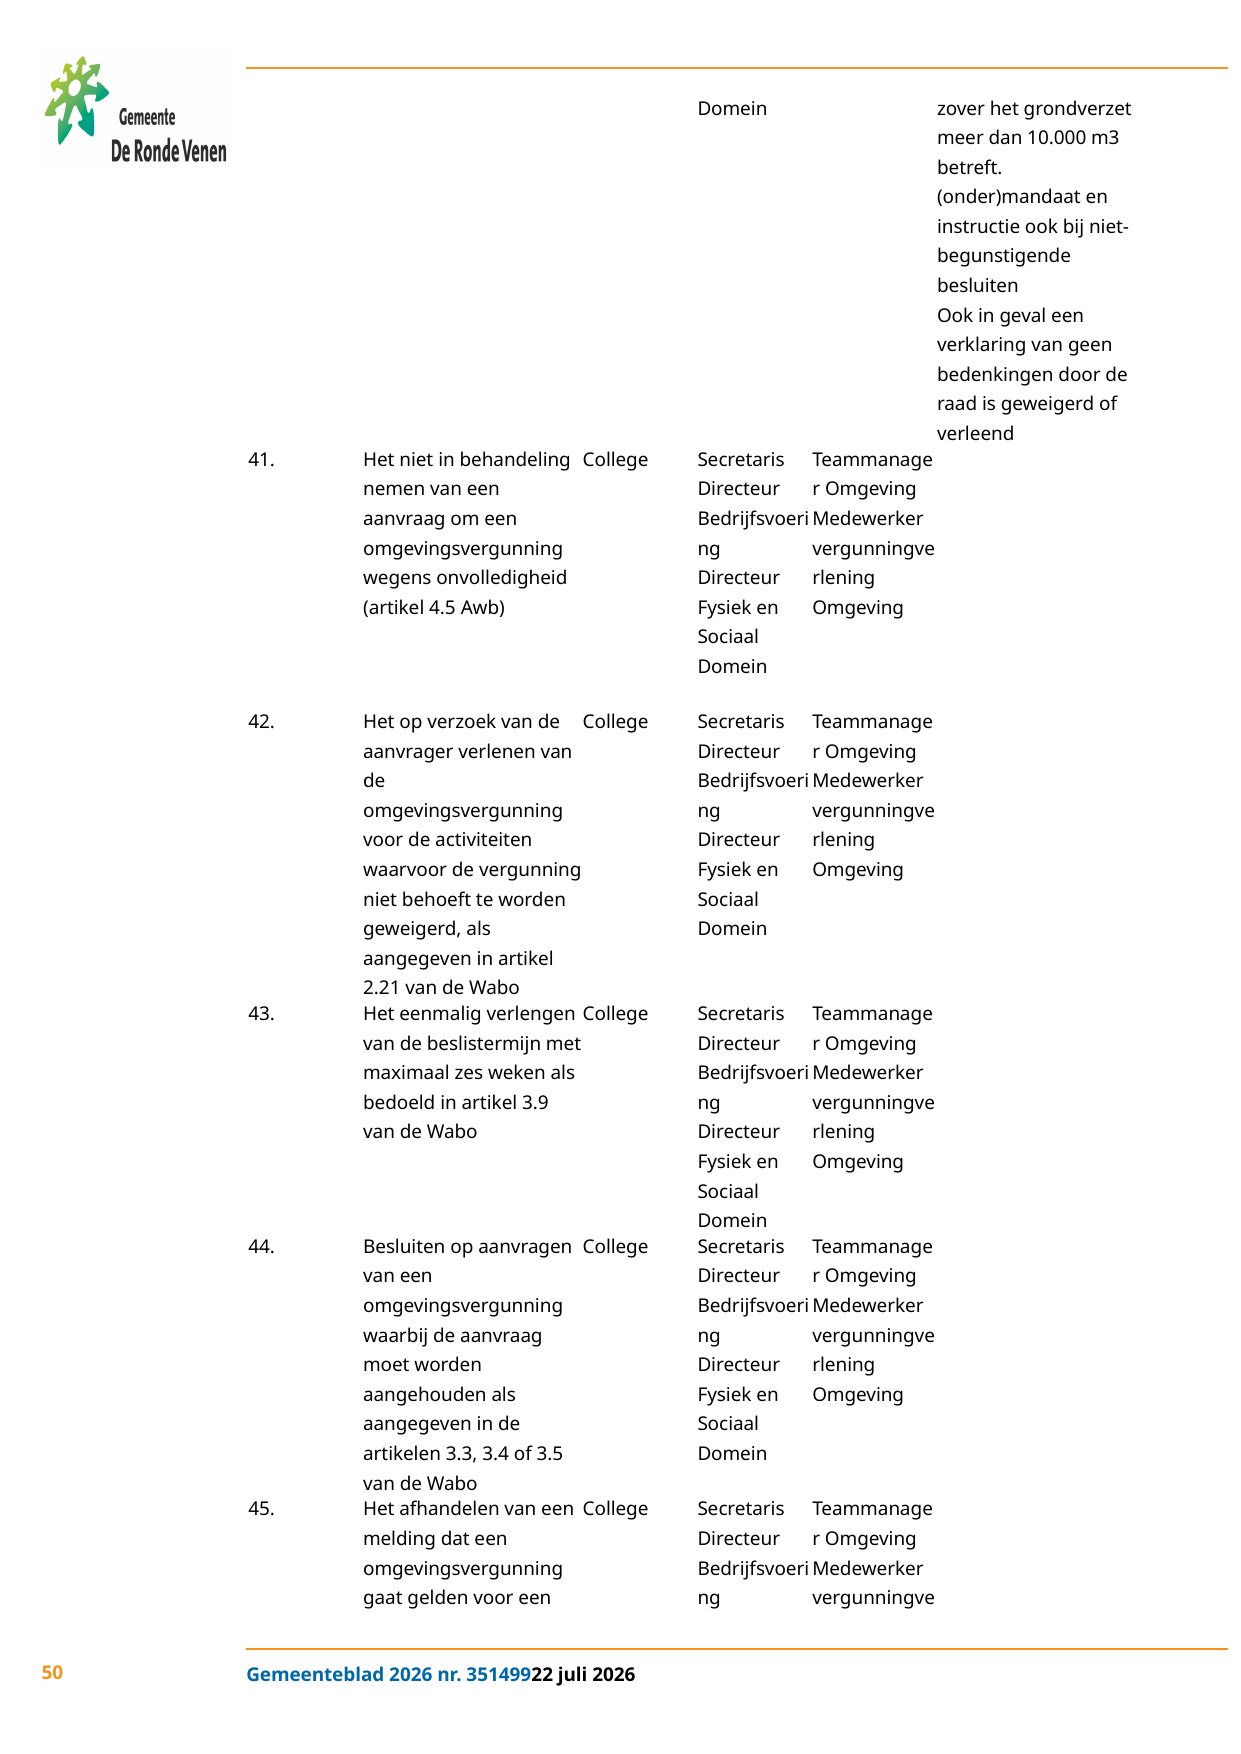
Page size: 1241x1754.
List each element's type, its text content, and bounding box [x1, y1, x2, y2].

table_cell [583, 95, 697, 446]
table_cell Teammanager Omgeving Medewerker vergunningverlening Omgeving [812, 446, 937, 708]
table_cell Het eenmalig verlengen van de beslistermijn met maximaal zes weken als bedoeld in artikel 3.9 van de Wabo [363, 1000, 582, 1233]
table_cell Het niet in behandeling nemen van een aanvraag om een omgevingsvergunning wegens onvolledigheid (artikel 4.5 Awb) [363, 446, 582, 708]
table_cell [937, 1000, 1152, 1233]
table_cell Secretaris Directeur Bedrijfsvoering Directeur Fysiek en Sociaal Domein [697, 1000, 812, 1233]
table_cell Teammanager Omgeving Medewerker vergunningve [812, 1496, 937, 1610]
table_cell College [583, 1233, 697, 1496]
table_cell Secretaris Directeur Bedrijfsvoering Directeur Fysiek en Sociaal Domein [697, 1233, 812, 1496]
table_cell zover het grondverzet meer dan 10.000 m3 betreft. (onder)mandaat en instructie ook bij niet-begunstigende besluiten Ook in geval een verklaring van geen bedenkingen door de raad is geweigerd of verleend [937, 95, 1152, 446]
table_cell Secretaris Directeur Bedrijfsvoering Directeur Fysiek en Sociaal Domein [697, 446, 812, 708]
picture [41, 47, 231, 172]
table_cell [937, 1233, 1152, 1496]
table_cell Secretaris Directeur Bedrijfsvoering [697, 1496, 812, 1610]
table_cell College [583, 446, 697, 708]
table_cell College [583, 708, 697, 1000]
table_cell College [583, 1000, 697, 1233]
table_cell Teammanager Omgeving Medewerker vergunningverlening Omgeving [812, 708, 937, 1000]
table_cell Teammanager Omgeving Medewerker vergunningverlening Omgeving [812, 1000, 937, 1233]
table_cell [248, 95, 363, 446]
table_cell Besluiten op aanvragen van een omgevingsvergunning waarbij de aanvraag moet worden aangehouden als aangegeven in de artikelen 3.3, 3.4 of 3.5 van de Wabo [363, 1233, 582, 1496]
table_cell Secretaris Directeur Bedrijfsvoering Directeur Fysiek en Sociaal Domein [697, 708, 812, 1000]
table_cell 41. [248, 446, 363, 708]
table_cell [363, 95, 582, 446]
table_cell 42. [248, 708, 363, 1000]
table_cell College [583, 1496, 697, 1610]
table_cell [937, 708, 1152, 1000]
table_cell 45. [248, 1496, 363, 1610]
table_cell 43. [248, 1000, 363, 1233]
table_cell Het afhandelen van een melding dat een omgevingsvergunning gaat gelden voor een [363, 1496, 582, 1610]
table_cell [812, 95, 937, 446]
table_cell [937, 1496, 1152, 1610]
table_cell [937, 446, 1152, 708]
table_cell Het op verzoek van de aanvrager verlenen van de omgevingsvergunning voor de activiteiten waarvoor de vergunning niet behoeft te worden geweigerd, als aangegeven in artikel 2.21 van de Wabo [363, 708, 582, 1000]
table_cell Domein [697, 95, 812, 446]
table_cell Teammanager Omgeving Medewerker vergunningverlening Omgeving [812, 1233, 937, 1496]
table_cell 44. [248, 1233, 363, 1496]
